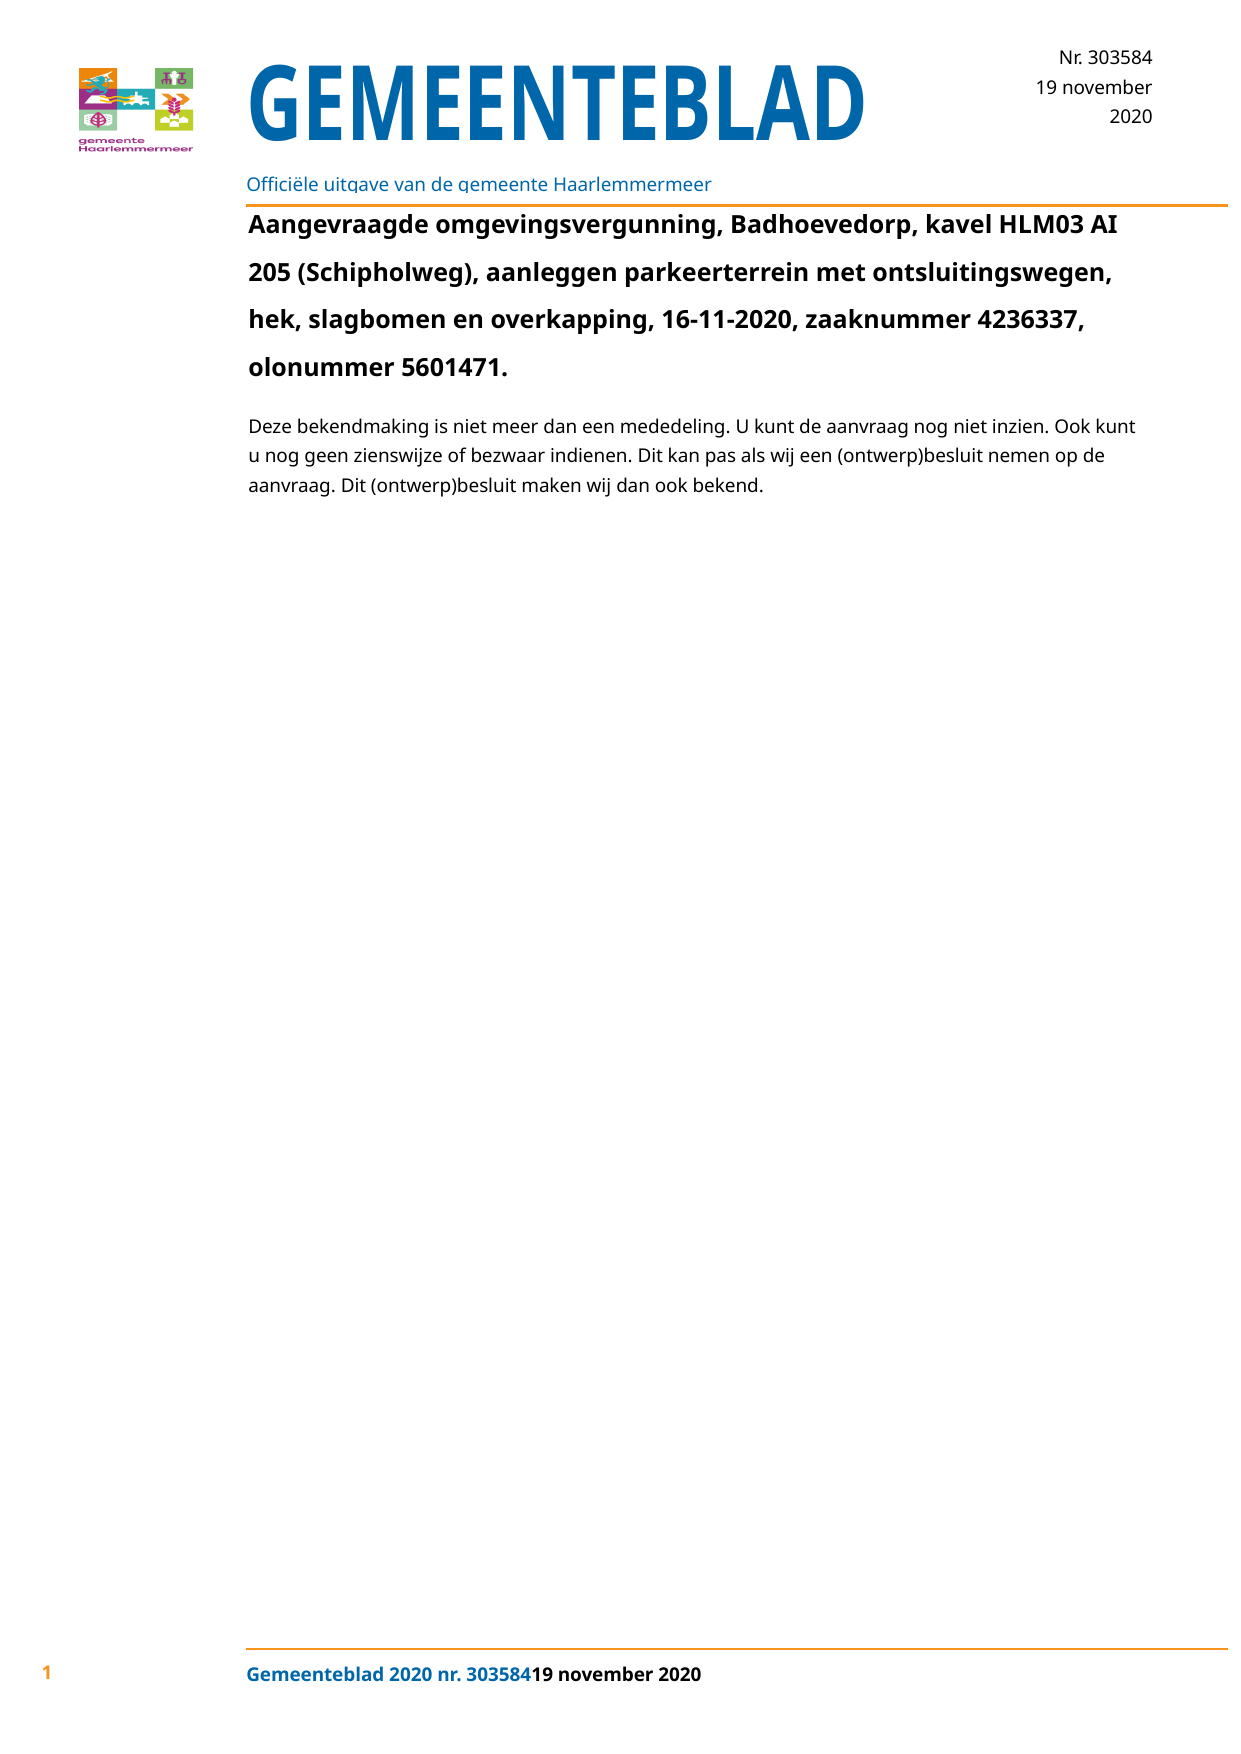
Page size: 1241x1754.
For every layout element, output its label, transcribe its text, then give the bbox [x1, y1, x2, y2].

picture [41, 47, 231, 172]
text Aangevraagde omgevingsvergunning, Badhoevedorp, kavel HLM03 AI 205 (Schipholweg), aanleggen parkeerterrein met ontsluitingswegen, hek, slagbomen en overkapping, 16-11-2020, zaaknummer 4236337, olonummer 5601471. [248, 207, 1152, 384]
text Deze bekendmaking is niet meer dan een mededeling. U kunt de aanvraag nog niet inzien. Ook kunt u nog geen zienswijze of bezwaar indienen. Dit kan pas als wij een (ontwerp)besluit nemen op de aanvraag. Dit (ontwerp)besluit maken wij dan ook bekend. [248, 413, 1152, 498]
